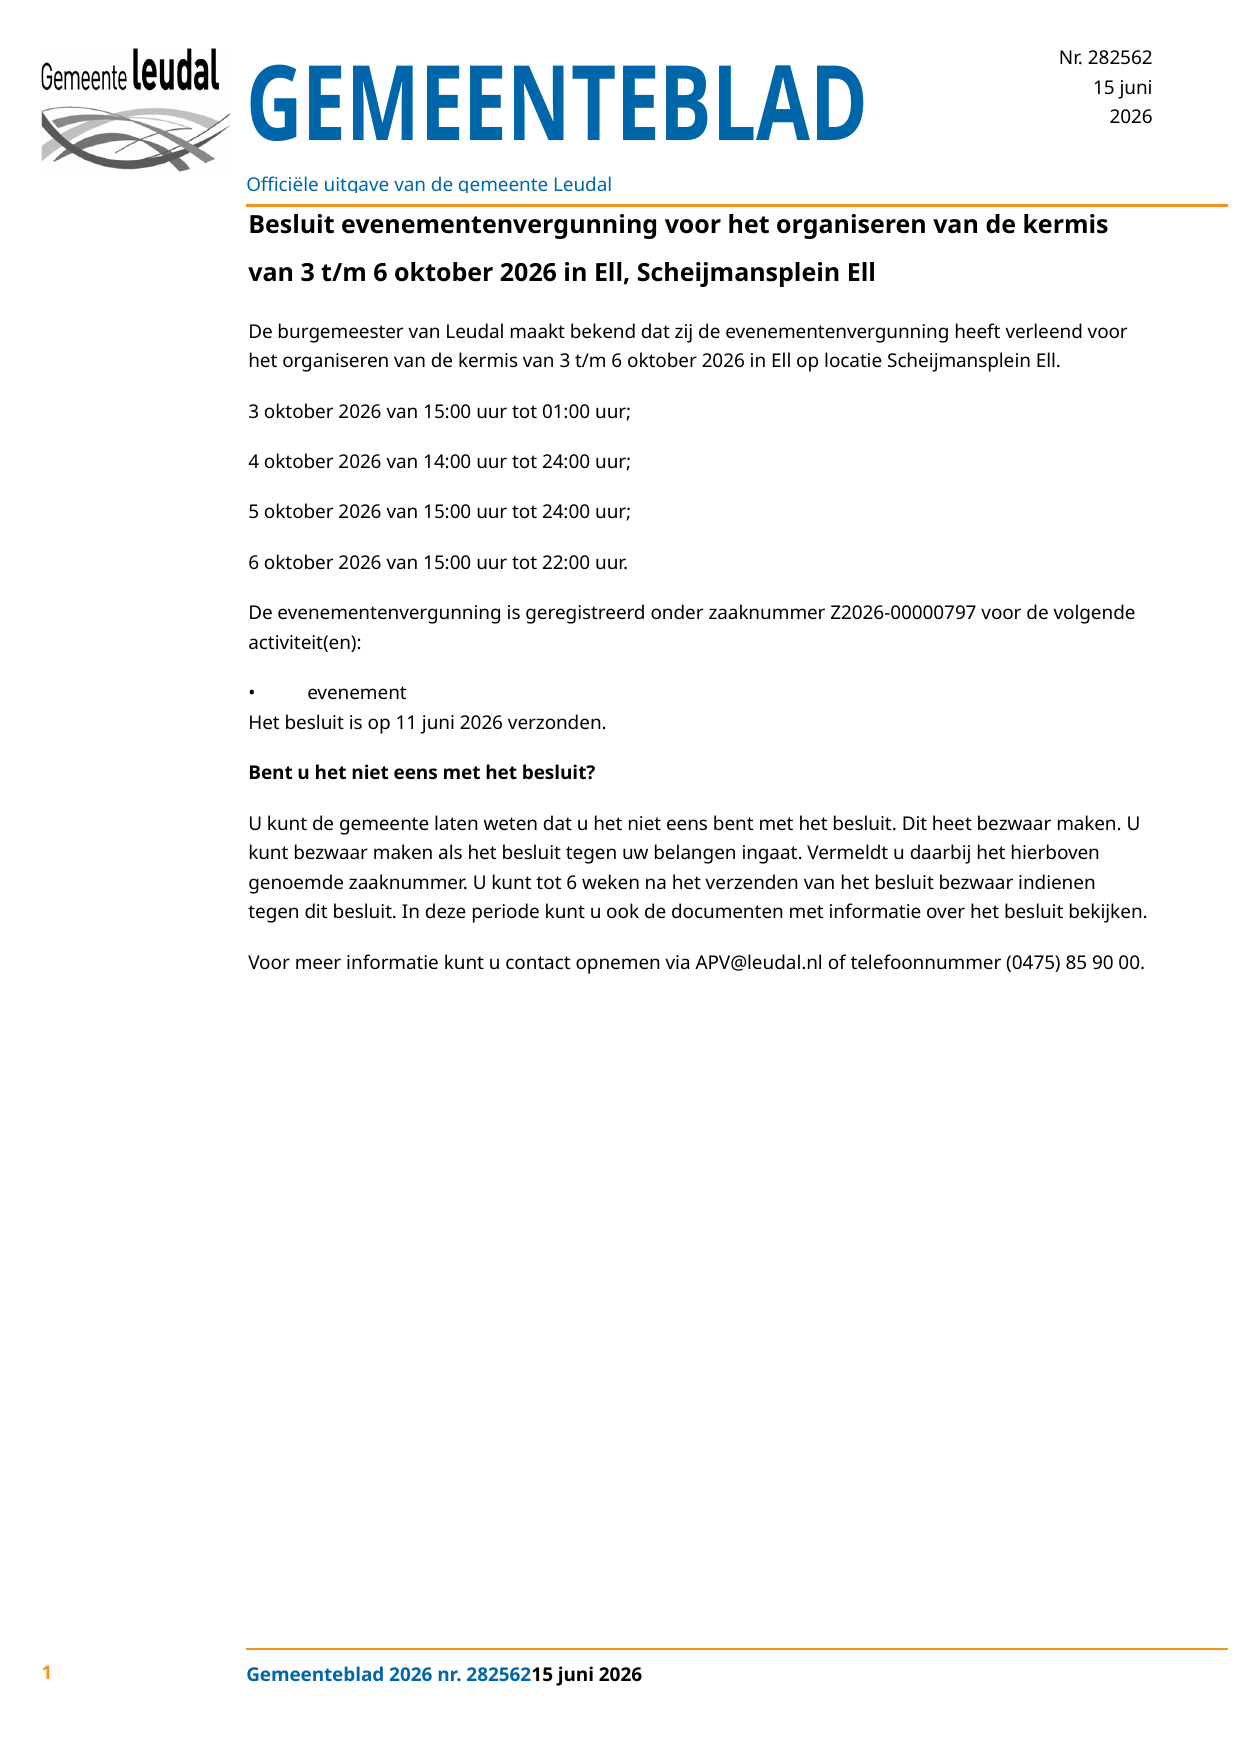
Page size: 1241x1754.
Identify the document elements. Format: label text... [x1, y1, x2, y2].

text 6 oktober 2026 van 15:00 uur tot 22:00 uur. [248, 549, 1152, 575]
text Besluit evenementenvergunning voor het organiseren van de kermis van 3 t/m 6 oktober 2026 in Ell, Scheijmansplein Ell [248, 207, 1152, 288]
text Voor meer informatie kunt u contact opnemen via APV@leudal.nl of telefoonnummer (0475) 85 90 00. [248, 949, 1152, 975]
picture [41, 47, 231, 172]
text 5 oktober 2026 van 15:00 uur tot 24:00 uur; [248, 499, 1152, 524]
text U kunt de gemeente laten weten dat u het niet eens bent met het besluit. Dit heet bezwaar maken. U kunt bezwaar maken als het besluit tegen uw belangen ingaat. Vermeldt u daarbij het hierboven genoemde zaaknummer. U kunt tot 6 weken na het verzenden van het besluit bezwaar indienen tegen dit besluit. In deze periode kunt u ook de documenten met informatie over het besluit bekijken. [248, 810, 1152, 924]
text 4 oktober 2026 van 14:00 uur tot 24:00 uur; [248, 448, 1152, 474]
text 3 oktober 2026 van 15:00 uur tot 01:00 uur; [248, 398, 1152, 424]
text De evenementenvergunning is geregistreerd onder zaaknummer Z2026-00000797 voor de volgende activiteit(en): [248, 599, 1152, 655]
text Het besluit is op 11 juni 2026 verzonden. [248, 709, 1152, 735]
text Bent u het niet eens met het besluit? [248, 759, 1152, 785]
list evenement [248, 679, 1152, 705]
text De burgemeester van Leudal maakt bekend dat zij de evenementenvergunning heeft verleend voor het organiseren van de kermis van 3 t/m 6 oktober 2026 in Ell op locatie Scheijmansplein Ell. [248, 318, 1152, 373]
